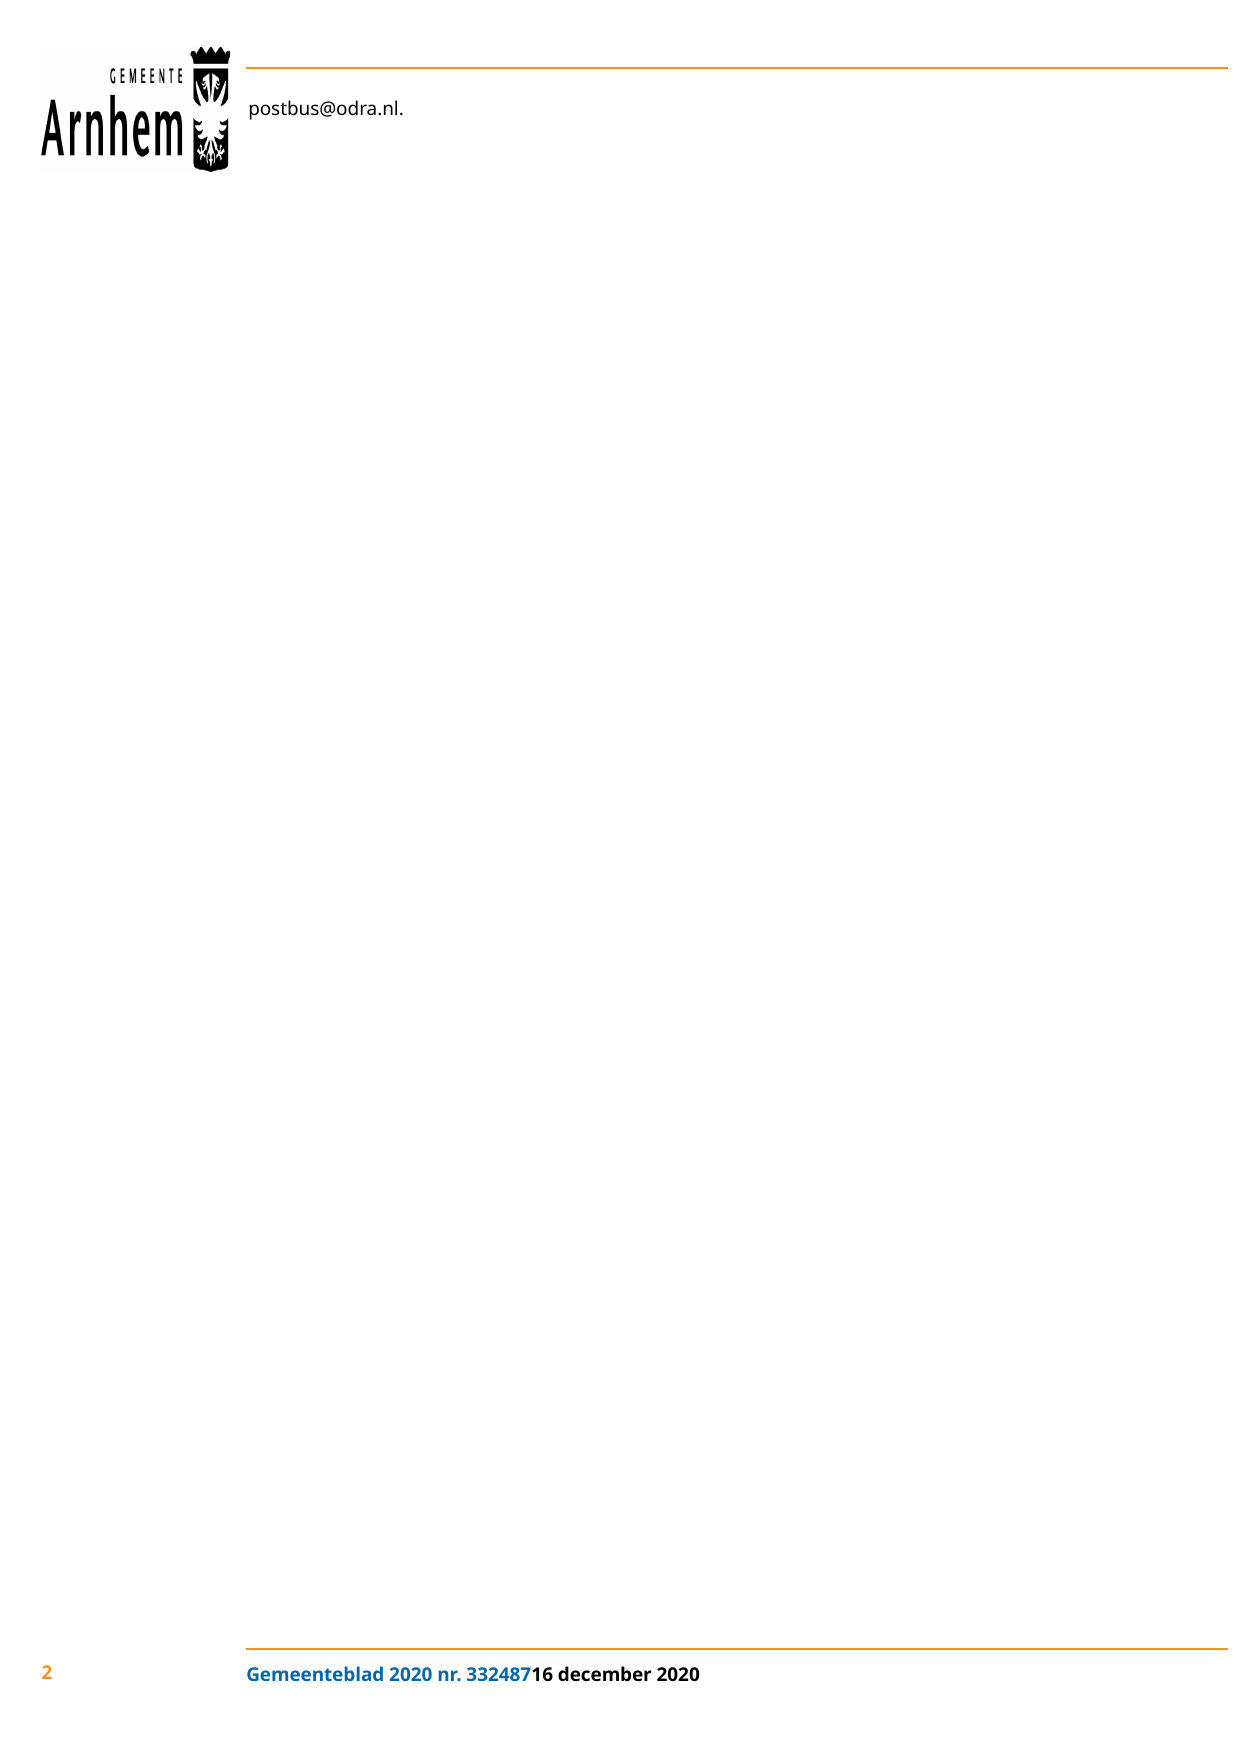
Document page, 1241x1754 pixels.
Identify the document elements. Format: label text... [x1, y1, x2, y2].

text postbus@odra.nl. [248, 95, 1152, 121]
picture [41, 47, 231, 172]
